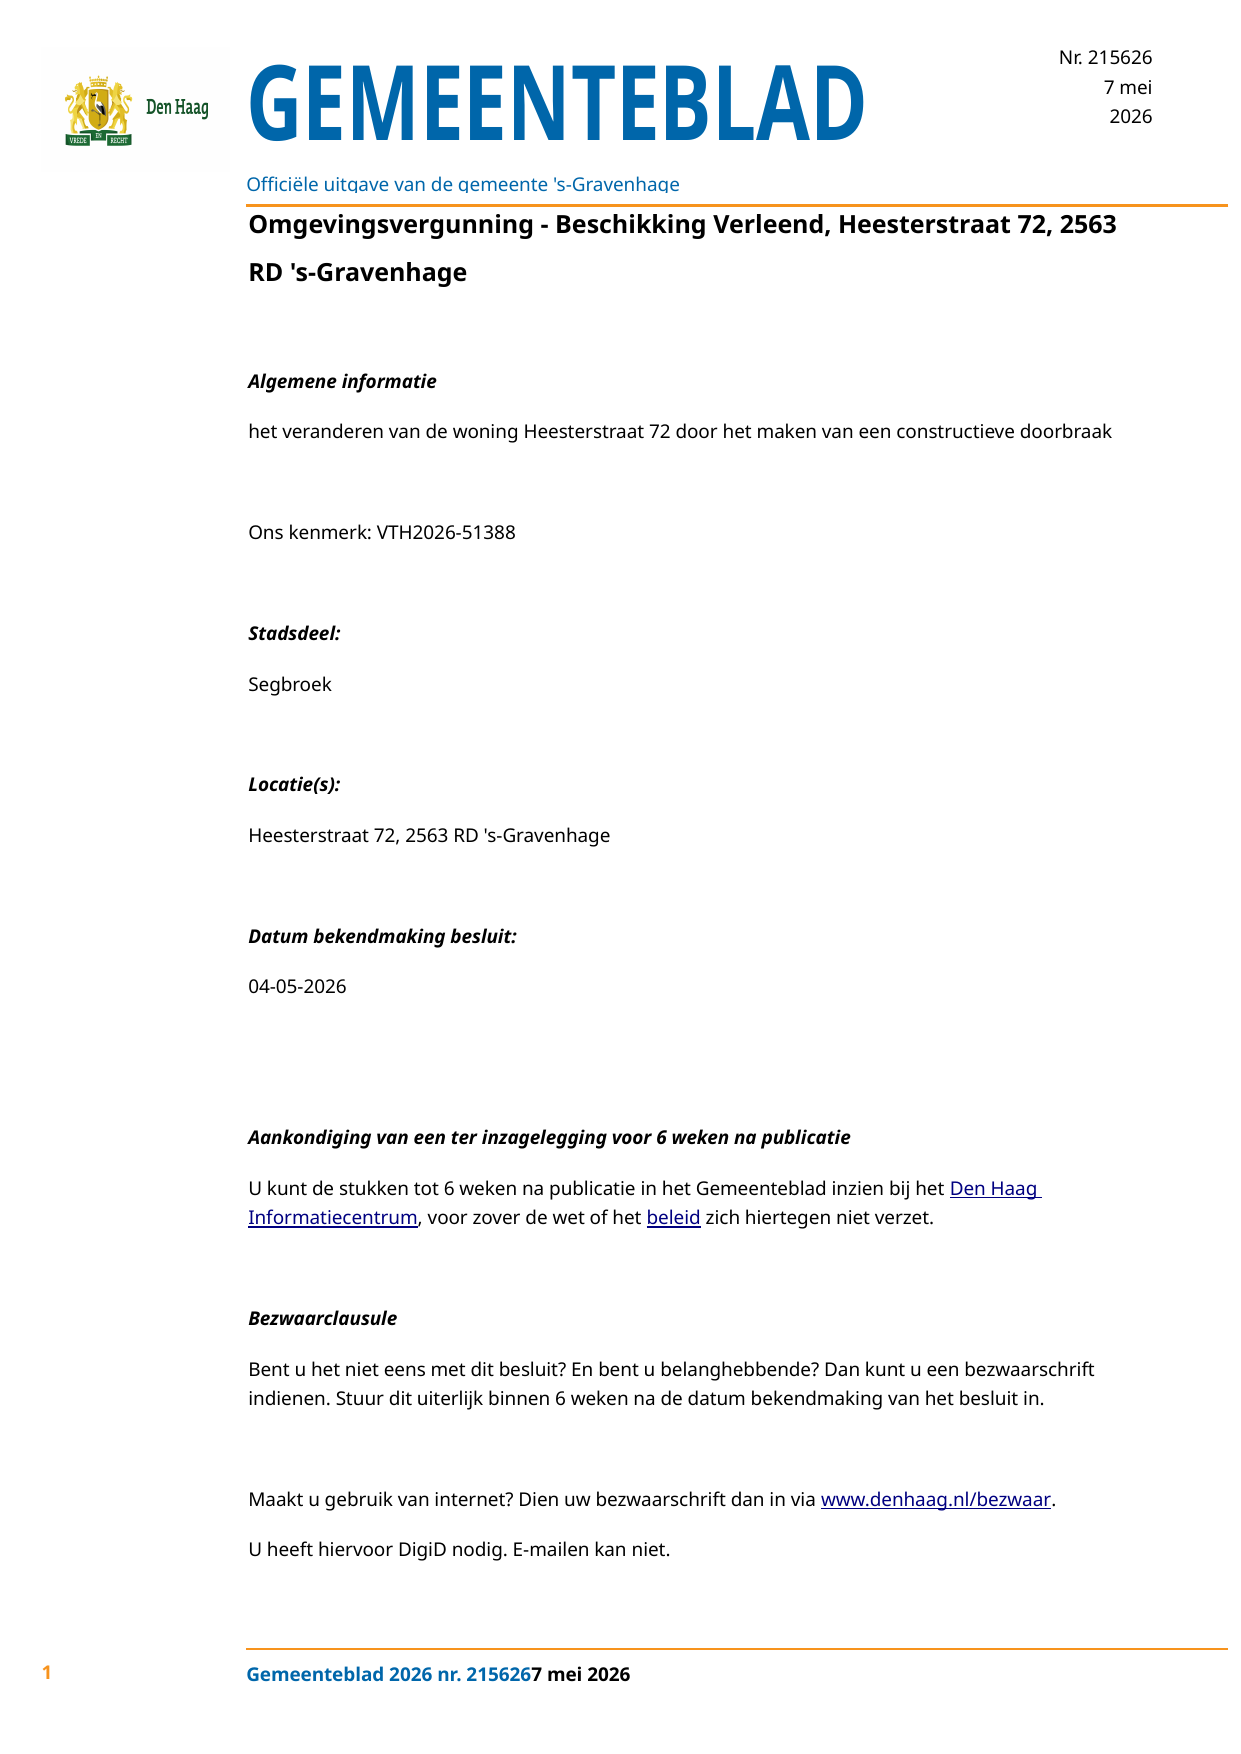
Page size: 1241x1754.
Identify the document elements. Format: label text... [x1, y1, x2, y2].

text Algemene informatie [248, 368, 1152, 394]
text Omgevingsvergunning - Beschikking Verleend, Heesterstraat 72, 2563 RD 's-Gravenhage [248, 207, 1152, 288]
text Ons kenmerk: VTH2026-51388 [248, 519, 1152, 545]
text Bent u het niet eens met dit besluit? En bent u belanghebbende? Dan kunt u een bezwaarschrift indienen. Stuur dit uiterlijk binnen 6 weken na de datum bekendmaking van het besluit in. [248, 1356, 1152, 1411]
picture [41, 47, 231, 172]
text Bezwaarclausule [248, 1305, 1152, 1331]
text Heesterstraat 72, 2563 RD 's-Gravenhage [248, 822, 1152, 848]
text 04-05-2026 [248, 973, 1152, 999]
text U heeft hiervoor DigiD nodig. E-mailen kan niet. [248, 1537, 1152, 1562]
text het veranderen van de woning Heesterstraat 72 door het maken van een constructieve doorbraak [248, 419, 1152, 444]
text Maakt u gebruik van internet? Dien uw bezwaarschrift dan in via www.denhaag.nl/bezwaar. [248, 1486, 1152, 1512]
text Datum bekendmaking besluit: [248, 923, 1152, 949]
text Locatie(s): [248, 772, 1152, 797]
text U kunt de stukken tot 6 weken na publicatie in het Gemeenteblad inzien bij het Den Haag Informatiecentrum, voor zover de wet of het beleid zich hiertegen niet verzet. [248, 1175, 1152, 1230]
text Segbroek [248, 671, 1152, 697]
text Aankondiging van een ter inzagelegging voor 6 weken na publicatie [248, 1124, 1152, 1150]
text Stadsdeel: [248, 620, 1152, 646]
